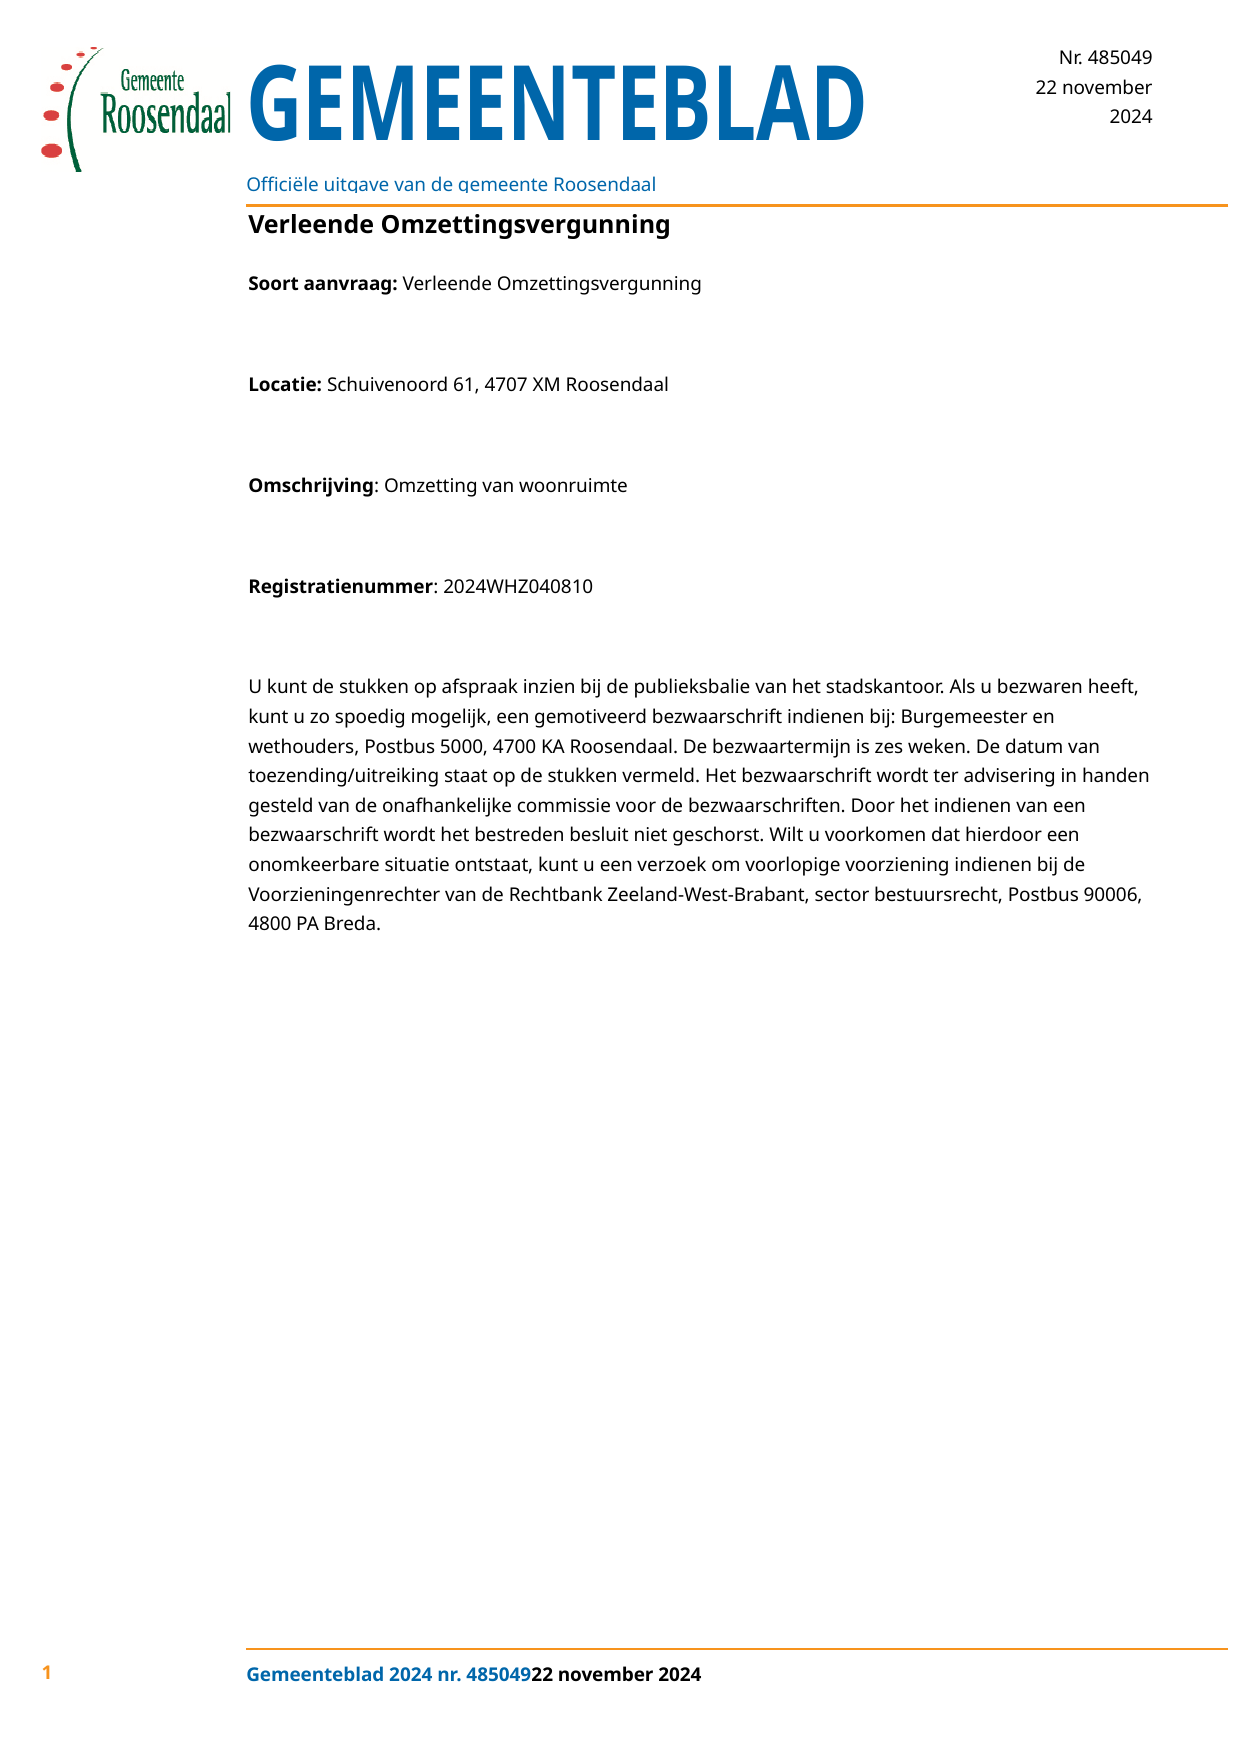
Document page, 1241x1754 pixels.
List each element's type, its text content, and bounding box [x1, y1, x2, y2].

text Omschrijving: Omzetting van woonruimte [248, 472, 1152, 498]
text U kunt de stukken op afspraak inzien bij de publieksbalie van het stadskantoor. Als u bezwaren heeft, kunt u zo spoedig mogelijk, een gemotiveerd bezwaarschrift indienen bij: Burgemeester en wethouders, Postbus 5000, 4700 KA Roosendaal. De bezwaartermijn is zes weken. De datum van toezending/uitreiking staat op de stukken vermeld. Het bezwaarschrift wordt ter advisering in handen gesteld van de onafhankelijke commissie voor de bezwaarschriften. Door het indienen van een bezwaarschrift wordt het bestreden besluit niet geschorst. Wilt u voorkomen dat hierdoor een onomkeerbare situatie ontstaat, kunt u een verzoek om voorlopige voorziening indienen bij de Voorzieningenrechter van de Rechtbank Zeeland-West-Brabant, sector bestuursrecht, Postbus 90006, 4800 PA Breda. [248, 674, 1152, 936]
picture [41, 47, 231, 172]
text Registratienummer: 2024WHZ040810 [248, 573, 1152, 598]
text Soort aanvraag: Verleende Omzettingsvergunning [248, 270, 1152, 296]
text Verleende Omzettingsvergunning [248, 207, 1152, 241]
text Locatie: Schuivenoord 61, 4707 XM Roosendaal [248, 371, 1152, 397]
